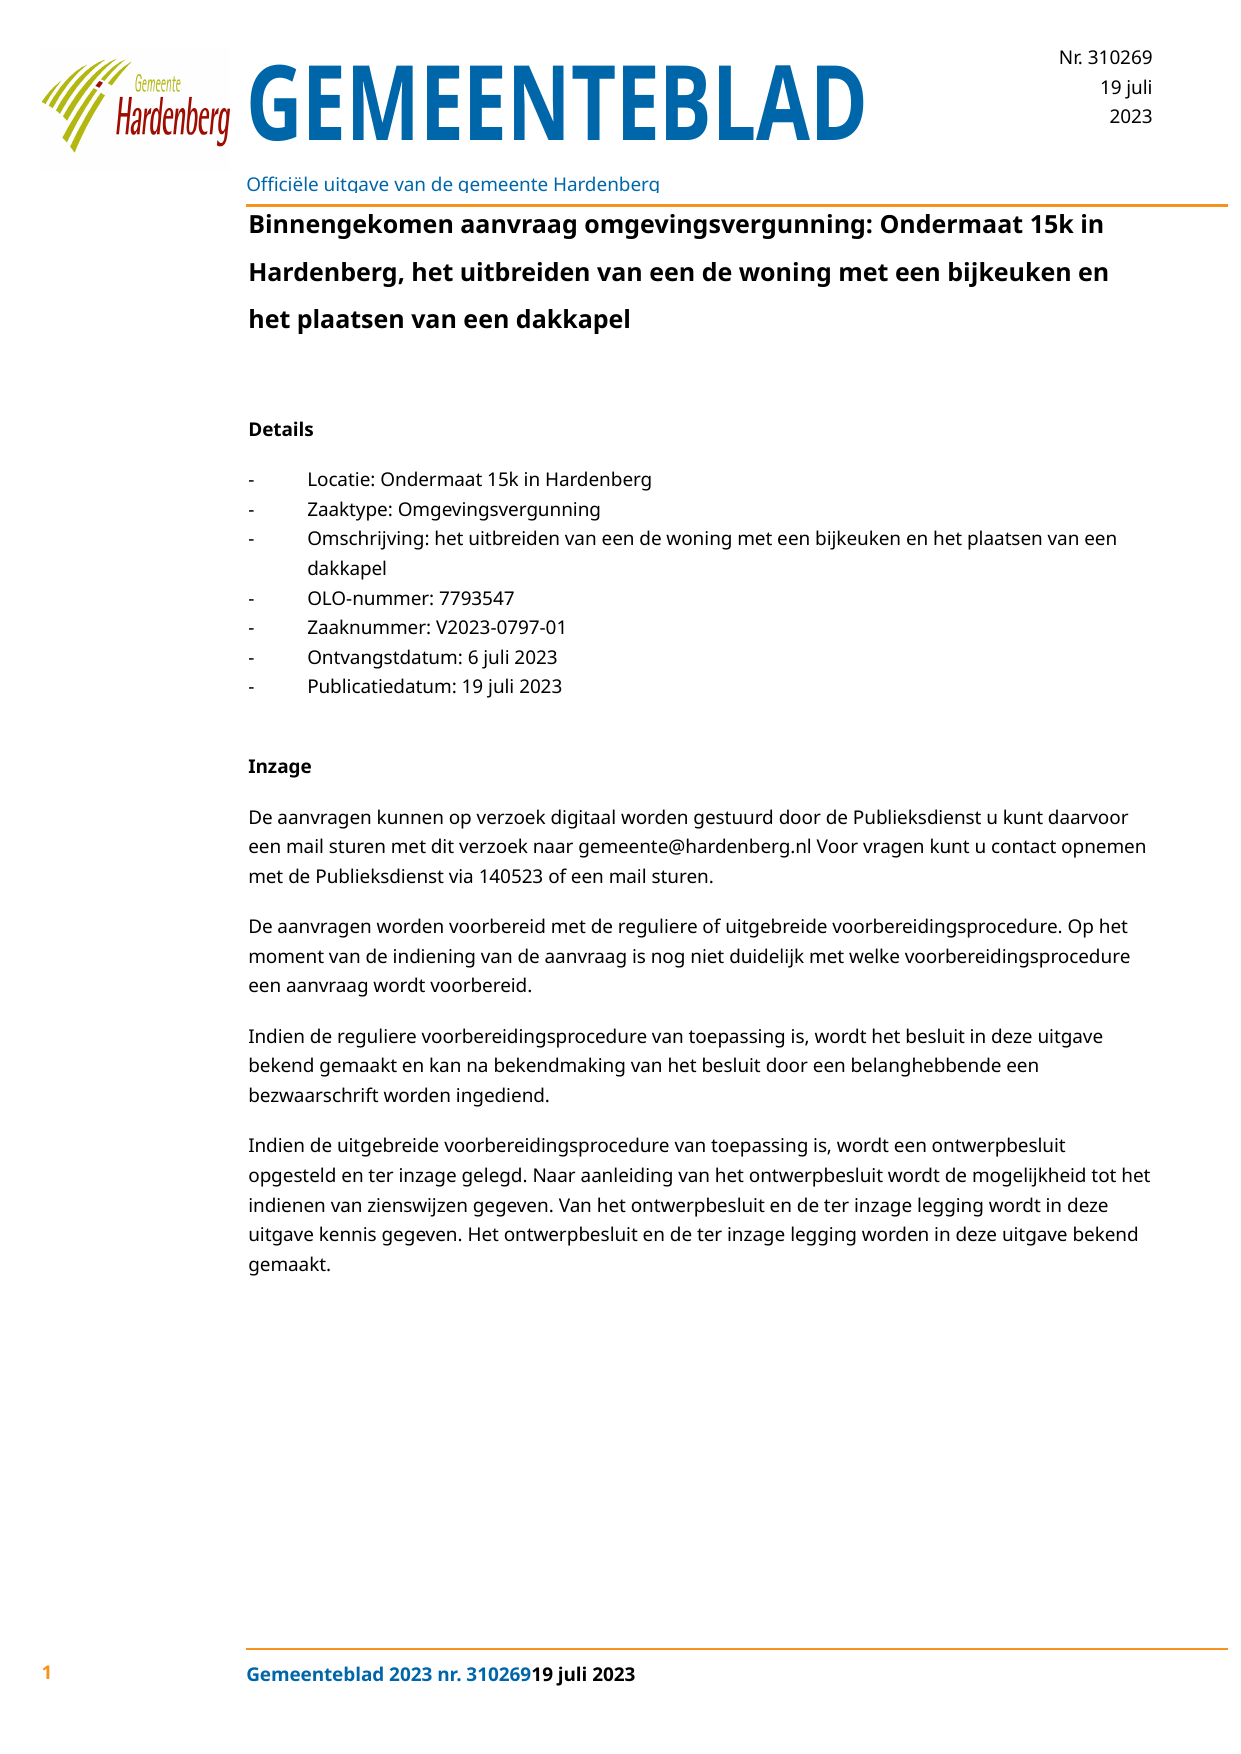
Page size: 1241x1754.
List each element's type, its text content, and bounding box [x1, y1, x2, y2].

text De aanvragen kunnen op verzoek digitaal worden gestuurd door de Publieksdienst u kunt daarvoor een mail sturen met dit verzoek naar gemeente@hardenberg.nl Voor vragen kunt u contact opnemen met de Publieksdienst via 140523 of een mail sturen. [248, 804, 1152, 889]
text Indien de reguliere voorbereidingsprocedure van toepassing is, wordt het besluit in deze uitgave bekend gemaakt en kan na bekendmaking van het besluit door een belanghebbende een bezwaarschrift worden ingediend. [248, 1023, 1152, 1108]
text Inzage [248, 753, 1152, 779]
list Zaaktype: Omgevingsvergunning [248, 496, 1152, 522]
list OLO-nummer: 7793547 [248, 585, 1152, 610]
text Binnengekomen aanvraag omgevingsvergunning: Ondermaat 15k in Hardenberg, het uitbreiden van een de woning met een bijkeuken en het plaatsen van een dakkapel [248, 207, 1152, 336]
list Ontvangstdatum: 6 juli 2023 [248, 644, 1152, 669]
text Indien de uitgebreide voorbereidingsprocedure van toepassing is, wordt een ontwerpbesluit opgesteld en ter inzage gelegd. Naar aanleiding van het ontwerpbesluit wordt de mogelijkheid tot het indienen van zienswijzen gegeven. Van het ontwerpbesluit en de ter inzage legging wordt in deze uitgave kennis gegeven. Het ontwerpbesluit en de ter inzage legging worden in deze uitgave bekend gemaakt. [248, 1133, 1152, 1277]
text Details [248, 416, 1152, 442]
text De aanvragen worden voorbereid met de reguliere of uitgebreide voorbereidingsprocedure. Op het moment van de indiening van de aanvraag is nog niet duidelijk met welke voorbereidingsprocedure een aanvraag wordt voorbereid. [248, 913, 1152, 998]
list Zaaknummer: V2023-0797-01 [248, 614, 1152, 640]
list Omschrijving: het uitbreiden van een de woning met een bijkeuken en het plaatsen van een dakkapel [248, 526, 1152, 581]
list Locatie: Ondermaat 15k in Hardenberg [248, 466, 1152, 492]
picture [41, 47, 231, 172]
list Publicatiedatum: 19 juli 2023 [248, 673, 1152, 699]
